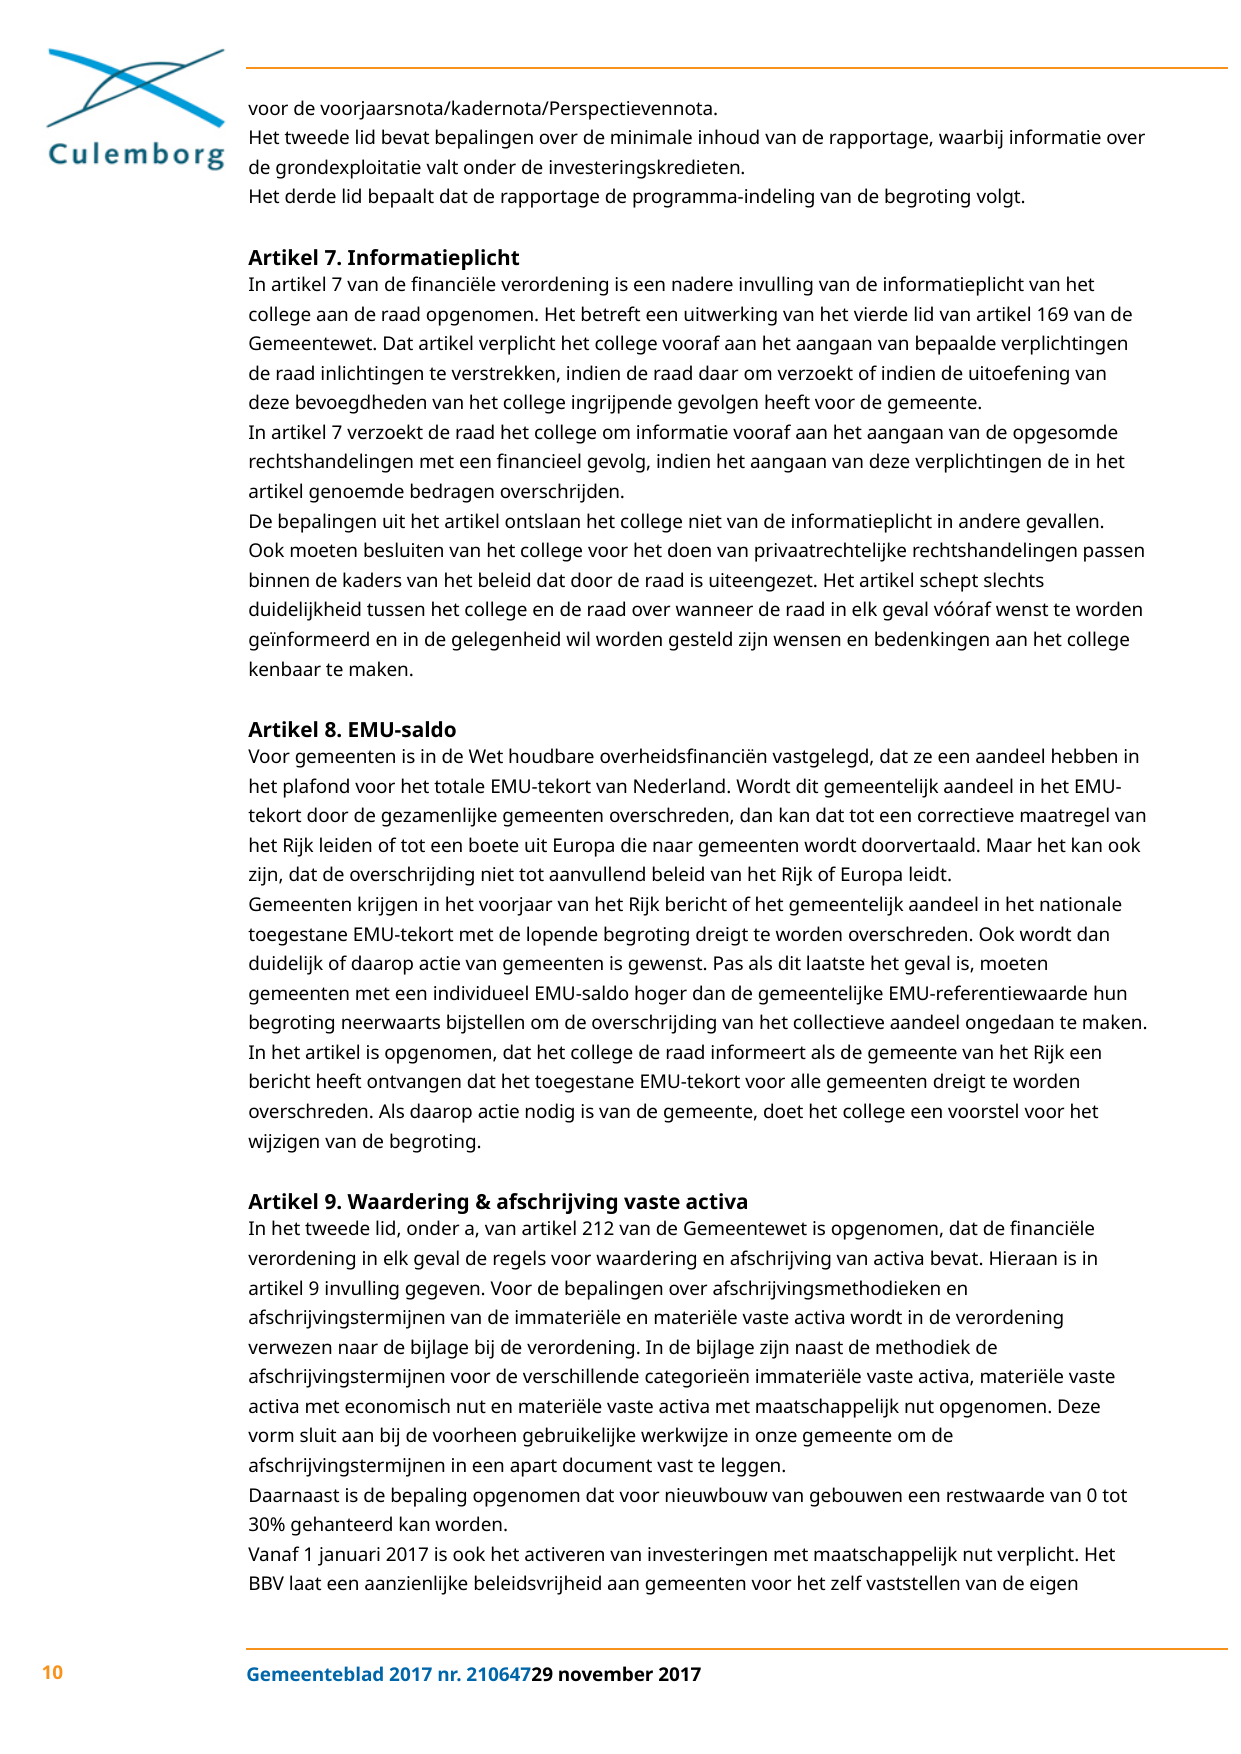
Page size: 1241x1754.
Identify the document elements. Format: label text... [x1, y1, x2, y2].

text Voor gemeenten is in de Wet houdbare overheidsfinanciën vastgelegd, dat ze een aandeel hebben in het plafond voor het totale EMU-tekort van Nederland. Wordt dit gemeentelijk aandeel in het EMU-tekort door de gezamenlijke gemeenten overschreden, dan kan dat tot een correctieve maatregel van het Rijk leiden of tot een boete uit Europa die naar gemeenten wordt doorvertaald. Maar het kan ook zijn, dat de overschrijding niet tot aanvullend beleid van het Rijk of Europa leidt. [248, 743, 1152, 887]
text Artikel 9. Waardering & afschrijving vaste activa [248, 1187, 1152, 1216]
text Vanaf 1 januari 2017 is ook het activeren van investeringen met maatschappelijk nut verplicht. Het BBV laat een aanzienlijke beleidsvrijheid aan gemeenten voor het zelf vaststellen van de eigen [248, 1541, 1152, 1596]
text De bepalingen uit het artikel ontslaan het college niet van de informatieplicht in andere gevallen. [248, 508, 1152, 533]
text Het derde lid bepaalt dat de rapportage de programma-indeling van de begroting volgt. [248, 183, 1152, 209]
text In het artikel is opgenomen, dat het college de raad informeert als de gemeente van het Rijk een bericht heeft ontvangen dat het toegestane EMU-tekort voor alle gemeenten dreigt te worden overschreden. Als daarop actie nodig is van de gemeente, doet het college een voorstel voor het wijzigen van de begroting. [248, 1039, 1152, 1154]
text In artikel 7 van de financiële verordening is een nadere invulling van de informatieplicht van het college aan de raad opgenomen. Het betreft een uitwerking van het vierde lid van artikel 169 van de Gemeentewet. Dat artikel verplicht het college vooraf aan het aangaan van bepaalde verplichtingen de raad inlichtingen te verstrekken, indien de raad daar om verzoekt of indien de uitoefening van deze bevoegdheden van het college ingrijpende gevolgen heeft voor de gemeente. [248, 271, 1152, 415]
picture [41, 47, 231, 172]
text Artikel 7. Informatieplicht [248, 243, 1152, 271]
text voor de voorjaarsnota/kadernota/Perspectievennota. [248, 95, 1152, 121]
text In het tweede lid, onder a, van artikel 212 van de Gemeentewet is opgenomen, dat de financiële verordening in elk geval de regels voor waardering en afschrijving van activa bevat. Hieraan is in artikel 9 invulling gegeven. Voor de bepalingen over afschrijvingsmethodieken en afschrijvingstermijnen van de immateriële en materiële vaste activa wordt in de verordening verwezen naar de bijlage bij de verordening. In de bijlage zijn naast de methodiek de afschrijvingstermijnen voor de verschillende categorieën immateriële vaste activa, materiële vaste activa met economisch nut en materiële vaste activa met maatschappelijk nut opgenomen. Deze vorm sluit aan bij de voorheen gebruikelijke werkwijze in onze gemeente om de afschrijvingstermijnen in een apart document vast te leggen. [248, 1216, 1152, 1478]
text Ook moeten besluiten van het college voor het doen van privaatrechtelijke rechtshandelingen passen binnen de kaders van het beleid dat door de raad is uiteengezet. Het artikel schept slechts duidelijkheid tussen het college en de raad over wanneer de raad in elk geval vóóraf wenst te worden geïnformeerd en in de gelegenheid wil worden gesteld zijn wensen en bedenkingen aan het college kenbaar te maken. [248, 537, 1152, 681]
text In artikel 7 verzoekt de raad het college om informatie vooraf aan het aangaan van de opgesomde rechtshandelingen met een financieel gevolg, indien het aangaan van deze verplichtingen de in het artikel genoemde bedragen overschrijden. [248, 419, 1152, 504]
text Daarnaast is de bepaling opgenomen dat voor nieuwbouw van gebouwen een restwaarde van 0 tot 30% gehanteerd kan worden. [248, 1482, 1152, 1537]
text Het tweede lid bevat bepalingen over de minimale inhoud van de rapportage, waarbij informatie over de grondexploitatie valt onder de investeringskredieten. [248, 124, 1152, 180]
text Gemeenten krijgen in het voorjaar van het Rijk bericht of het gemeentelijk aandeel in het nationale toegestane EMU-tekort met de lopende begroting dreigt te worden overschreden. Ook wordt dan duidelijk of daarop actie van gemeenten is gewenst. Pas als dit laatste het geval is, moeten gemeenten met een individueel EMU-saldo hoger dan de gemeentelijke EMU-referentiewaarde hun begroting neerwaarts bijstellen om de overschrijding van het collectieve aandeel ongedaan te maken. [248, 891, 1152, 1035]
text Artikel 8. EMU-saldo [248, 715, 1152, 743]
